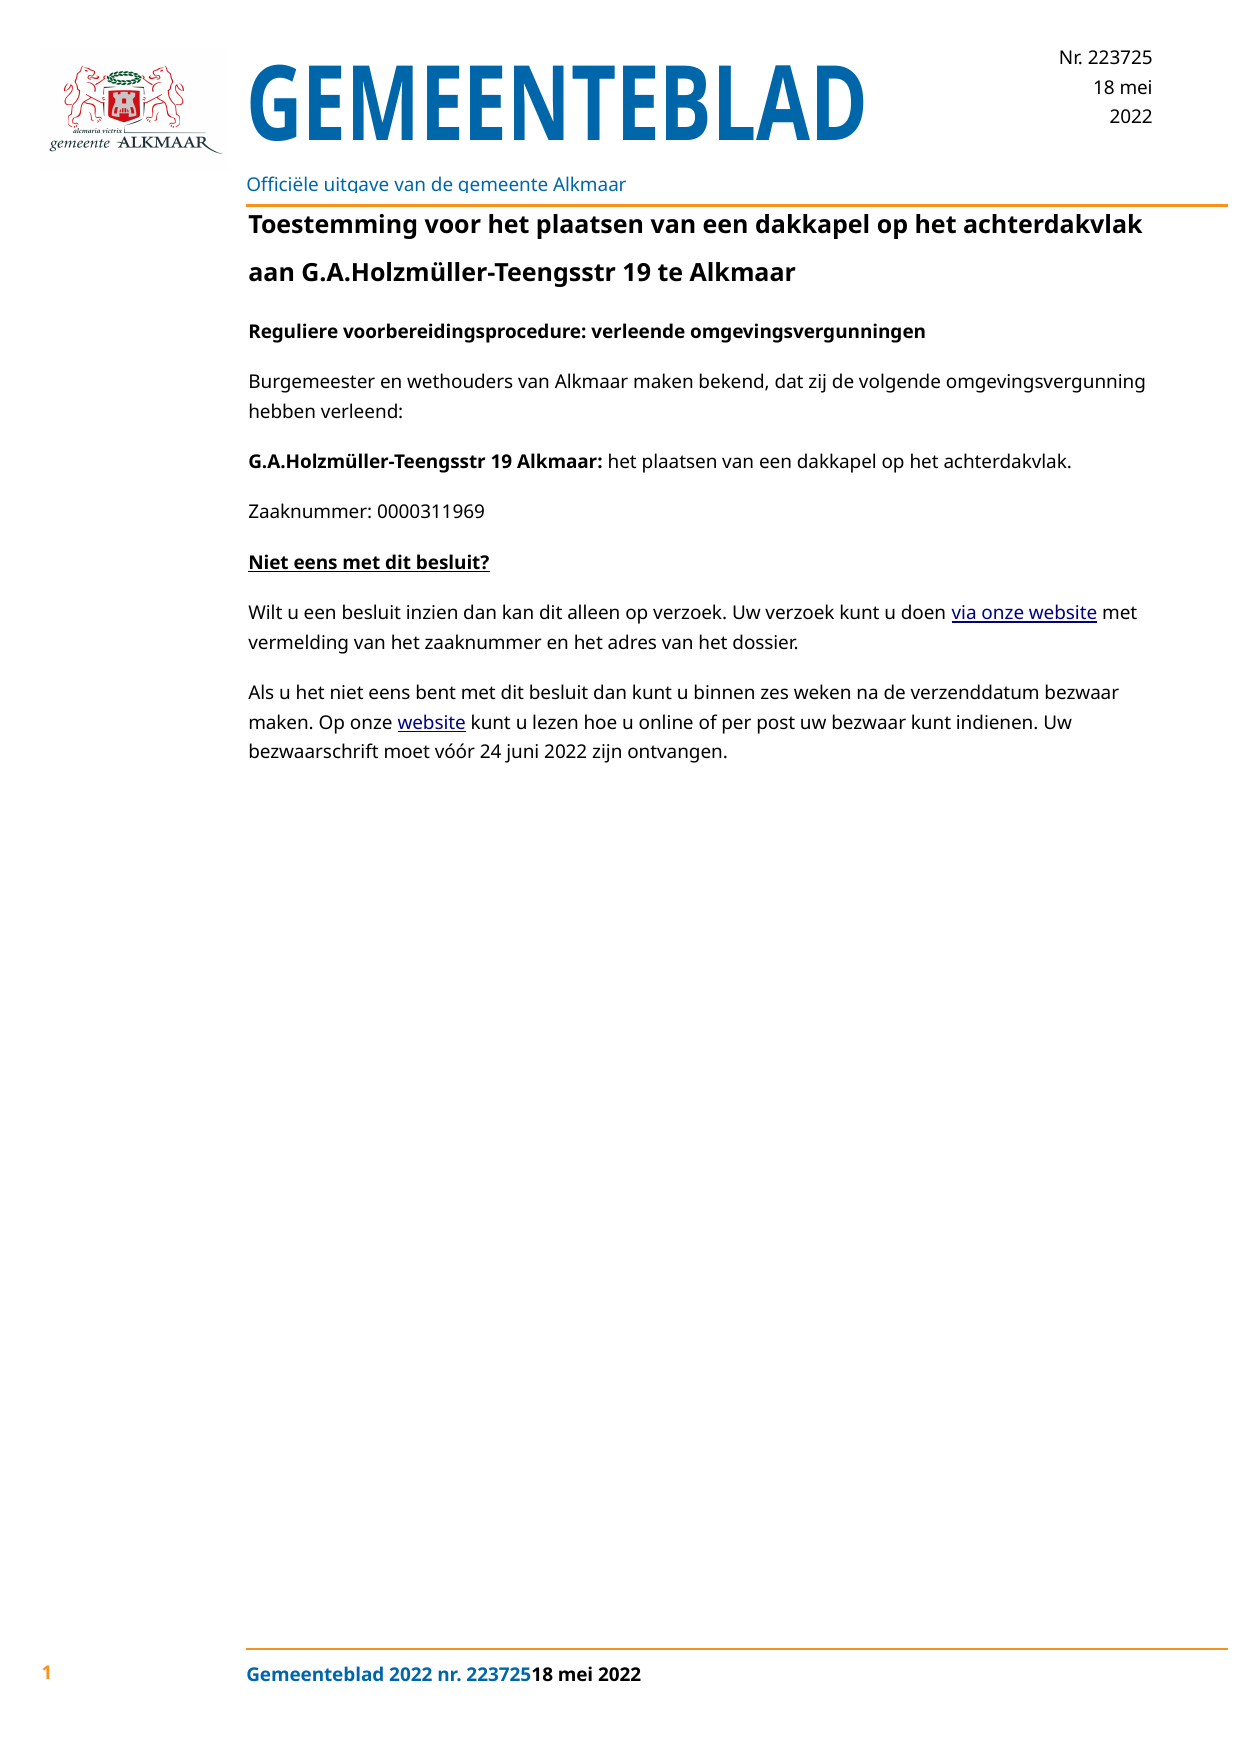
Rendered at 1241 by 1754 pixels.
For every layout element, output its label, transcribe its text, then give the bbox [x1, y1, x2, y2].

text Als u het niet eens bent met dit besluit dan kunt u binnen zes weken na de verzenddatum bezwaar maken. Op onze website kunt u lezen hoe u online of per post uw bezwaar kunt indienen. Uw bezwaarschrift moet vóór 24 juni 2022 zijn ontvangen. [248, 679, 1152, 764]
text Reguliere voorbereidingsprocedure: verleende omgevingsvergunningen [248, 318, 1152, 344]
text G.A.Holzmüller-Teengsstr 19 Alkmaar: het plaatsen van een dakkapel op het achterdakvlak. [248, 448, 1152, 474]
text Burgemeester en wethouders van Alkmaar maken bekend, dat zij de volgende omgevingsvergunning hebben verleend: [248, 368, 1152, 424]
picture [41, 47, 231, 172]
text Wilt u een besluit inzien dan kan dit alleen op verzoek. Uw verzoek kunt u doen via onze website met vermelding van het zaaknummer en het adres van het dossier. [248, 599, 1152, 655]
text Toestemming voor het plaatsen van een dakkapel op het achterdakvlak aan G.A.Holzmüller-Teengsstr 19 te Alkmaar [248, 207, 1152, 288]
text Niet eens met dit besluit? [248, 549, 1152, 575]
text Zaaknummer: 0000311969 [248, 499, 1152, 524]
